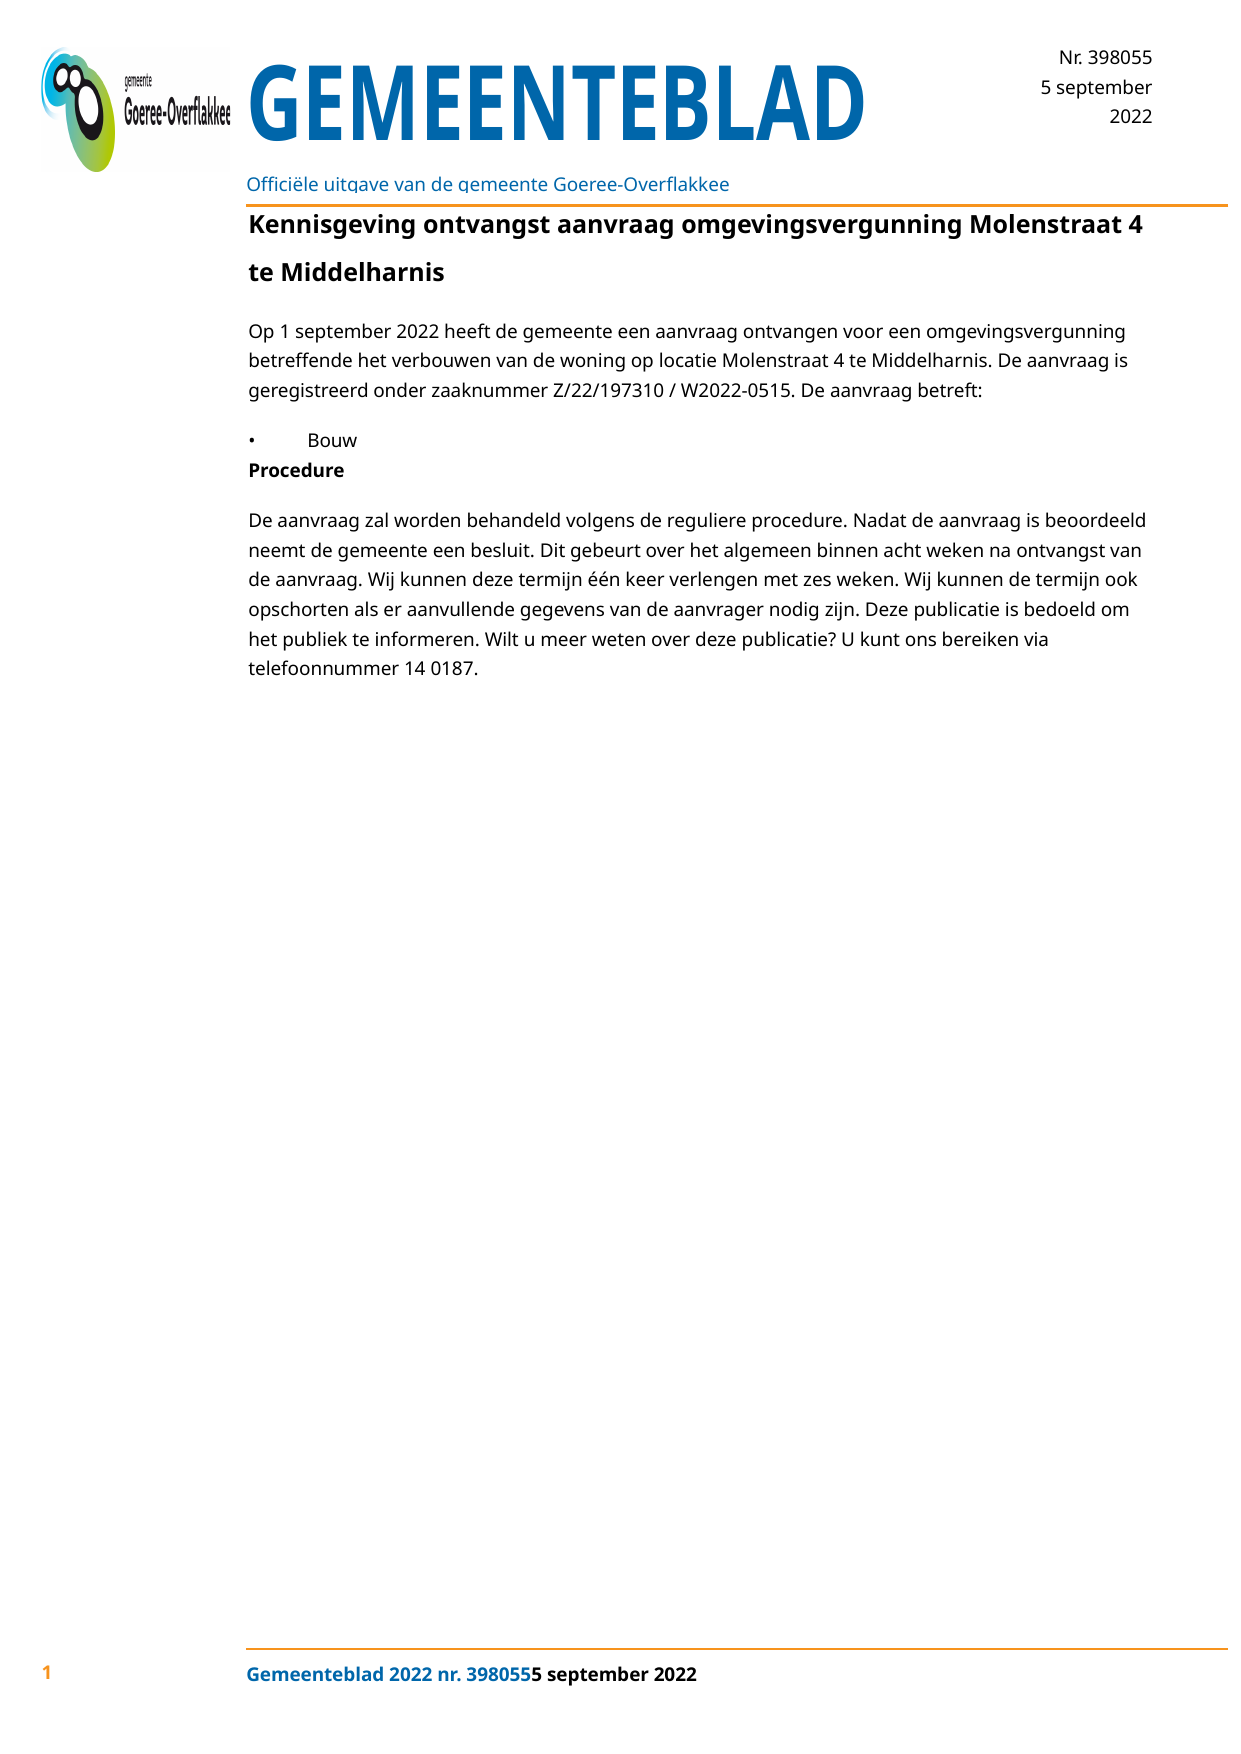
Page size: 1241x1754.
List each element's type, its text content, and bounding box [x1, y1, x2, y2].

text De aanvraag zal worden behandeld volgens de reguliere procedure. Nadat de aanvraag is beoordeeld neemt de gemeente een besluit. Dit gebeurt over het algemeen binnen acht weken na ontvangst van de aanvraag. Wij kunnen deze termijn één keer verlengen met zes weken. Wij kunnen de termijn ook opschorten als er aanvullende gegevens van de aanvrager nodig zijn. Deze publicatie is bedoeld om het publiek te informeren. Wilt u meer weten over deze publicatie? U kunt ons bereiken via telefoonnummer 14 0187. [248, 507, 1152, 681]
text Kennisgeving ontvangst aanvraag omgevingsvergunning Molenstraat 4 te Middelharnis [248, 207, 1152, 288]
list Bouw [248, 427, 1152, 453]
text Procedure [248, 457, 1152, 483]
picture [41, 47, 231, 172]
text Op 1 september 2022 heeft de gemeente een aanvraag ontvangen voor een omgevingsvergunning betreffende het verbouwen van de woning op locatie Molenstraat 4 te Middelharnis. De aanvraag is geregistreerd onder zaaknummer Z/22/197310 / W2022-0515. De aanvraag betreft: [248, 318, 1152, 403]
